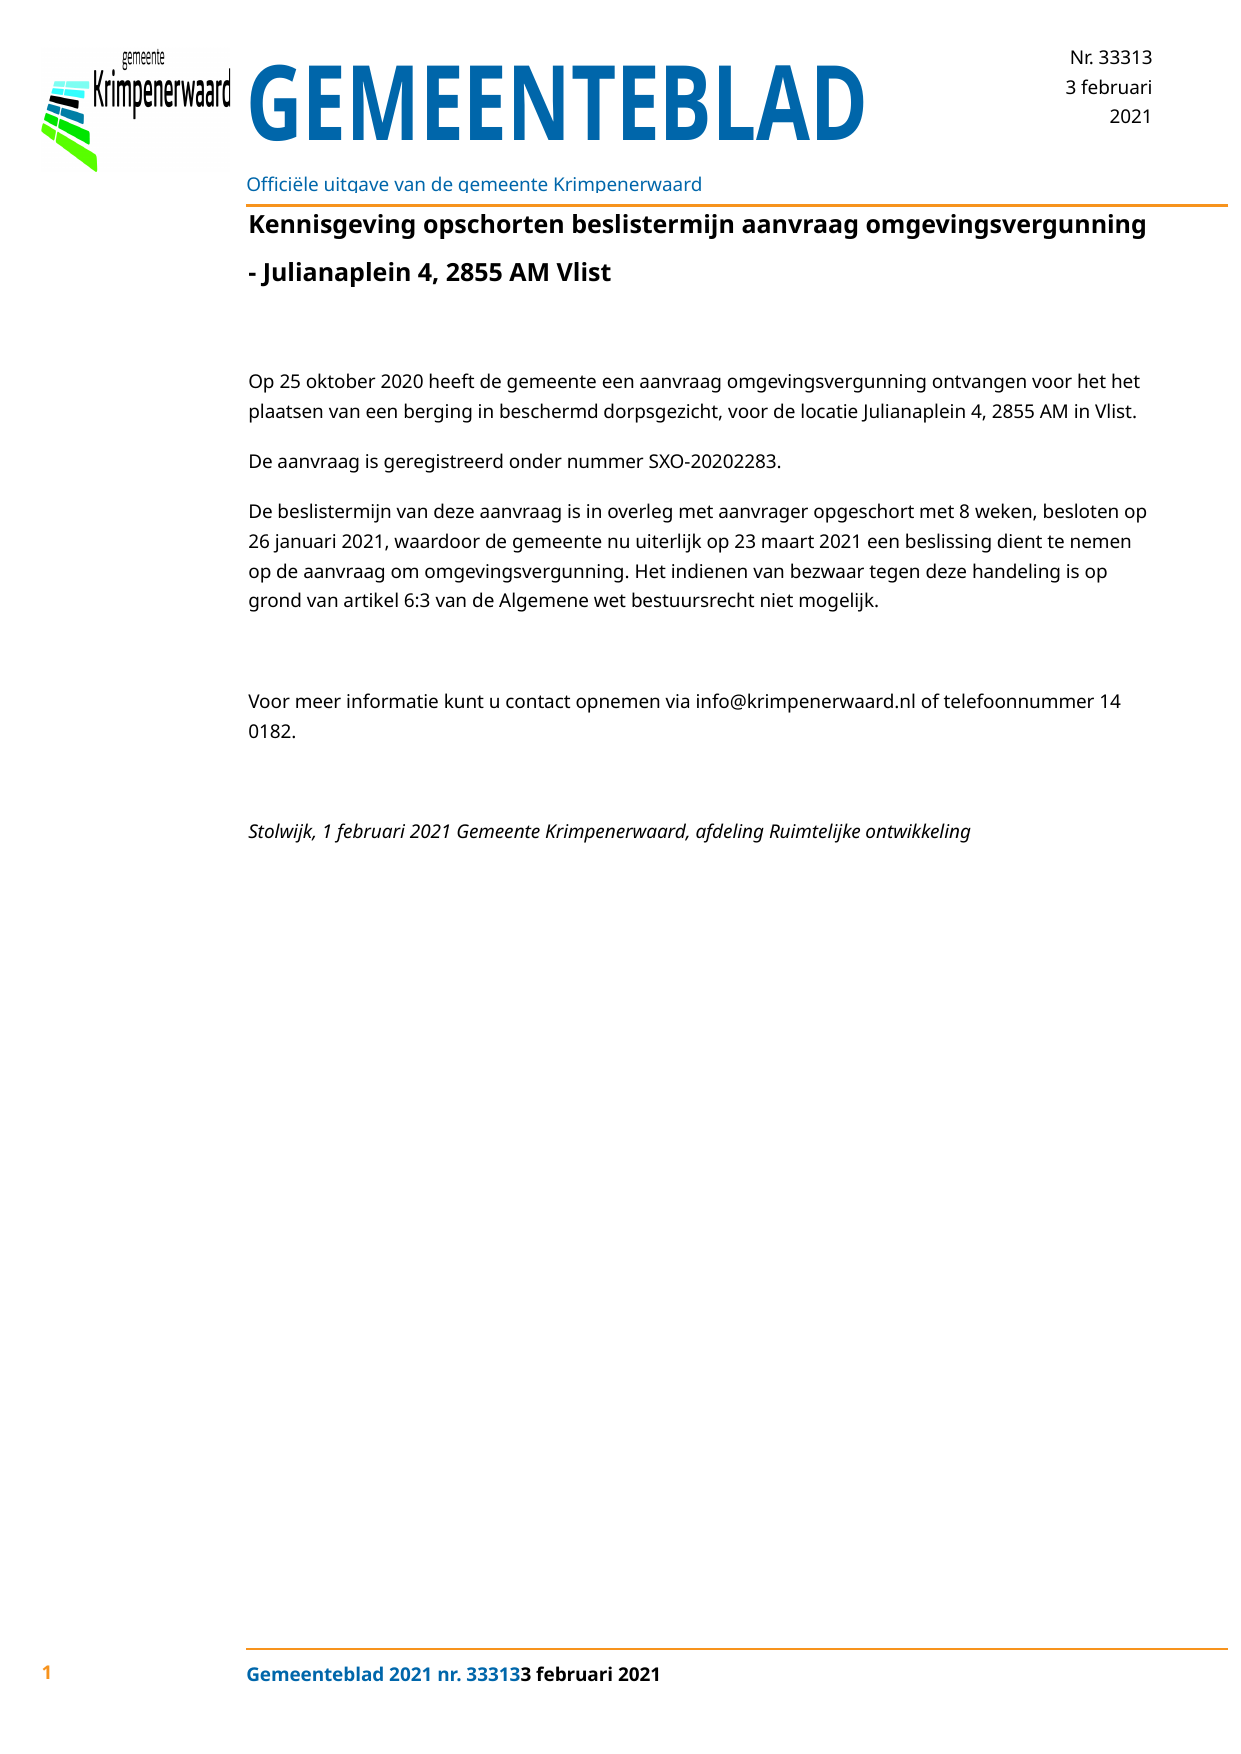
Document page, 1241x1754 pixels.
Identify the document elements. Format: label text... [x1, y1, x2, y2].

picture [41, 47, 231, 172]
text De beslistermijn van deze aanvraag is in overleg met aanvrager opgeschort met 8 weken, besloten op 26 januari 2021, waardoor de gemeente nu uiterlijk op 23 maart 2021 een beslissing dient te nemen op de aanvraag om omgevingsvergunning. Het indienen van bezwaar tegen deze handeling is op grond van artikel 6:3 van de Algemene wet bestuursrecht niet mogelijk. [248, 499, 1152, 613]
text Kennisgeving opschorten beslistermijn aanvraag omgevingsvergunning - Julianaplein 4, 2855 AM Vlist [248, 207, 1152, 288]
text De aanvraag is geregistreerd onder nummer SXO-20202283. [248, 448, 1152, 474]
text Stolwijk, 1 februari 2021 Gemeente Krimpenerwaard, afdeling Ruimtelijke ontwikkeling [248, 819, 1152, 844]
text Op 25 oktober 2020 heeft de gemeente een aanvraag omgevingsvergunning ontvangen voor het het plaatsen van een berging in beschermd dorpsgezicht, voor de locatie Julianaplein 4, 2855 AM in Vlist. [248, 368, 1152, 424]
text Voor meer informatie kunt u contact opnemen via info@krimpenerwaard.nl of telefoonnummer 14 0182. [248, 688, 1152, 744]
